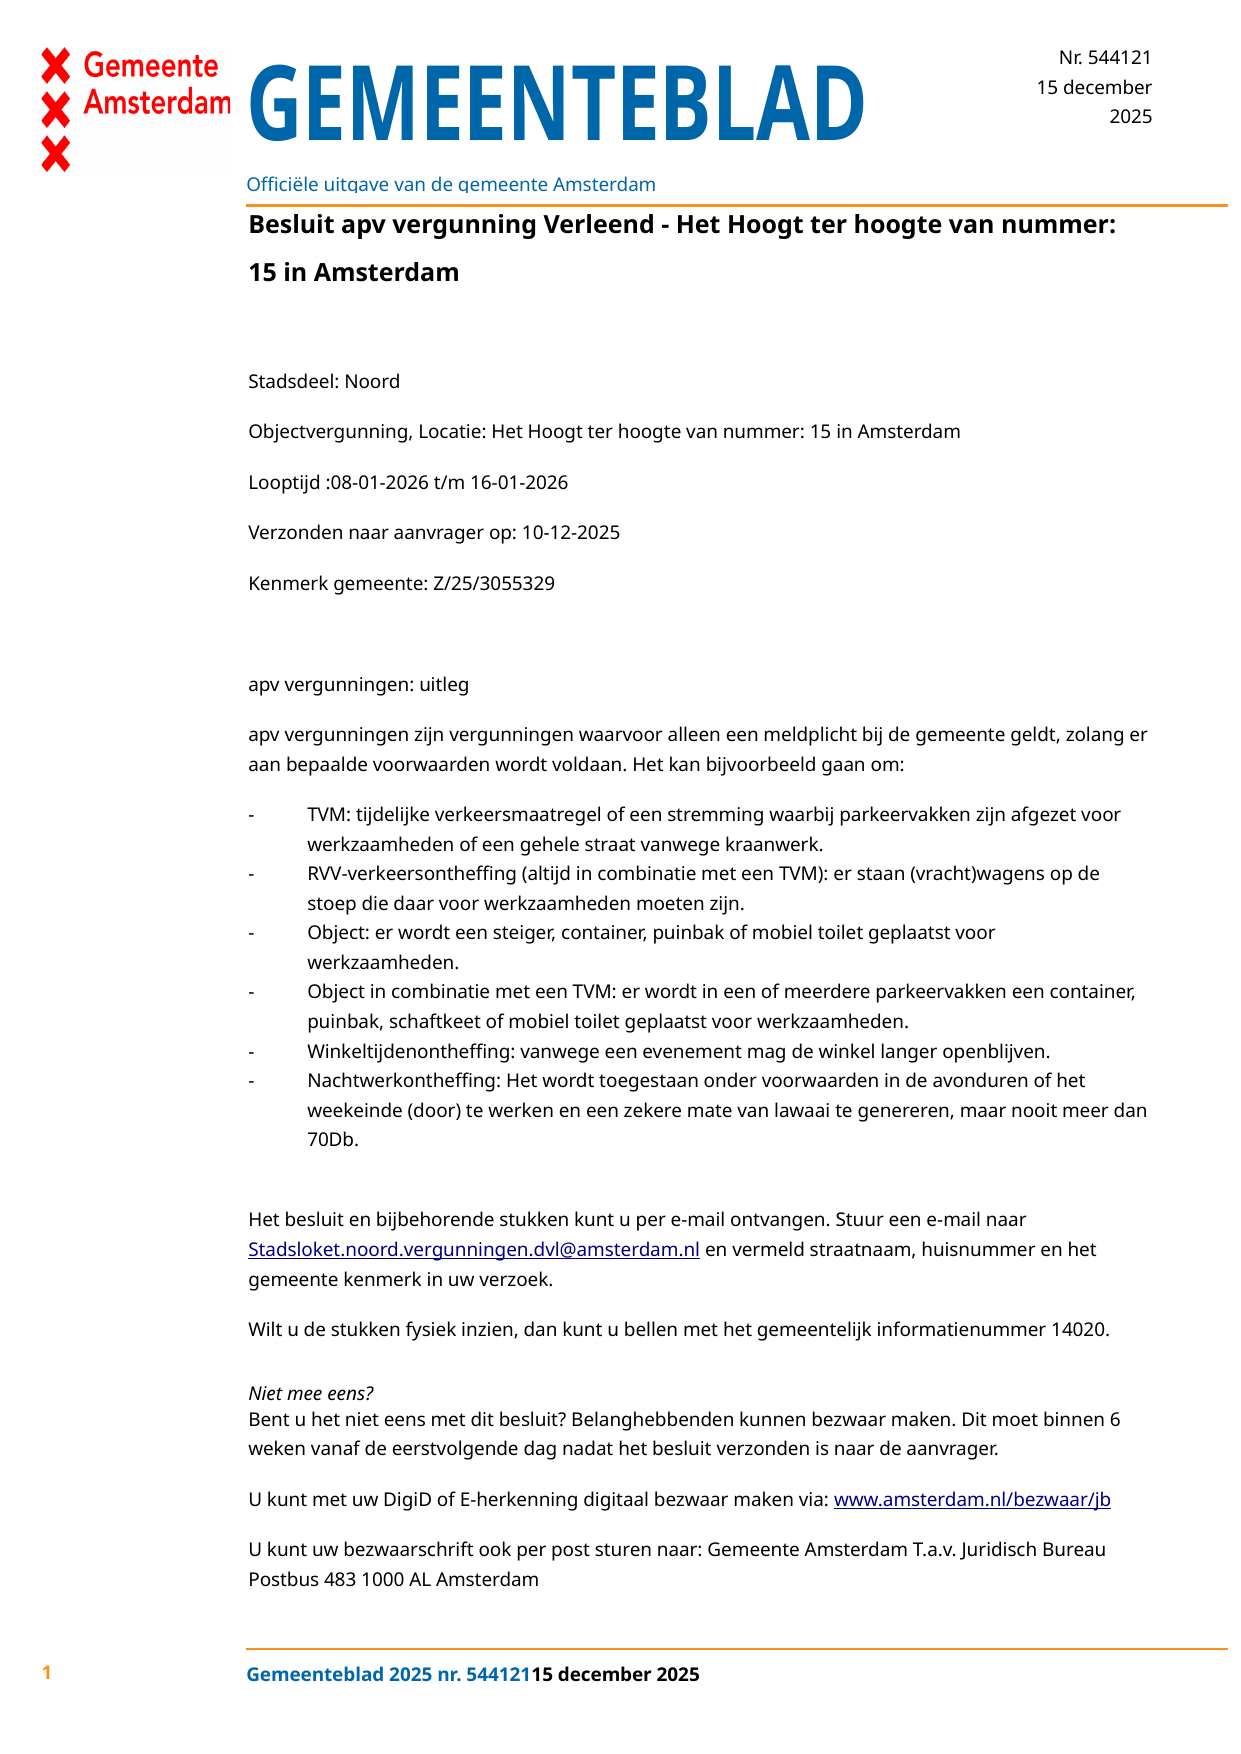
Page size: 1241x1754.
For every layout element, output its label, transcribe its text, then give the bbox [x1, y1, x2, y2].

list Object: er wordt een steiger, container, puinbak of mobiel toilet geplaatst voor werkzaamheden. [248, 919, 1152, 975]
list TVM: tijdelijke verkeersmaatregel of een stremming waarbij parkeervakken zijn afgezet voor werkzaamheden of een gehele straat vanwege kraanwerk. [248, 801, 1152, 857]
text Looptijd :08-01-2026 t/m 16-01-2026 [248, 469, 1152, 495]
list Winkeltijdenontheffing: vanwege een evenement mag de winkel langer openblijven. [248, 1038, 1152, 1064]
text apv vergunningen: uitleg [248, 671, 1152, 697]
list Object in combinatie met een TVM: er wordt in een of meerdere parkeervakken een container, puinbak, schaftkeet of mobiel toilet geplaatst voor werkzaamheden. [248, 979, 1152, 1034]
text Kenmerk gemeente: Z/25/3055329 [248, 570, 1152, 596]
text U kunt met uw DigiD of E-herkenning digitaal bezwaar maken via: www.amsterdam.nl/bezwaar/jb [248, 1486, 1152, 1512]
list RVV-verkeersontheffing (altijd in combinatie met een TVM): er staan (vracht)wagens op de stoep die daar voor werkzaamheden moeten zijn. [248, 860, 1152, 916]
picture [41, 47, 231, 172]
list Nachtwerkontheffing: Het wordt toegestaan onder voorwaarden in de avonduren of het weekeinde (door) te werken en een zekere mate van lawaai te genereren, maar nooit meer dan 70Db. [248, 1067, 1152, 1152]
text apv vergunningen zijn vergunningen waarvoor alleen een meldplicht bij de gemeente geldt, zolang er aan bepaalde voorwaarden wordt voldaan. Het kan bijvoorbeeld gaan om: [248, 721, 1152, 777]
text Wilt u de stukken fysiek inzien, dan kunt u bellen met het gemeentelijk informatienummer 14020. [248, 1316, 1152, 1342]
text Het besluit en bijbehorende stukken kunt u per e-mail ontvangen. Stuur een e-mail naar Stadsloket.noord.vergunningen.dvl@amsterdam.nl en vermeld straatnaam, huisnummer en het gemeente kenmerk in uw verzoek. [248, 1207, 1152, 1292]
text Bent u het niet eens met dit besluit? Belanghebbenden kunnen bezwaar maken. Dit moet binnen 6 weken vanaf de eerstvolgende dag nadat het besluit verzonden is naar de aanvrager. [248, 1406, 1152, 1461]
text Verzonden naar aanvrager op: 10-12-2025 [248, 519, 1152, 545]
text U kunt uw bezwaarschrift ook per post sturen naar: Gemeente Amsterdam T.a.v. Juridisch Bureau Postbus 483 1000 AL Amsterdam [248, 1536, 1152, 1592]
text Stadsdeel: Noord [248, 368, 1152, 394]
text Niet mee eens? [248, 1380, 1152, 1406]
text Objectvergunning, Locatie: Het Hoogt ter hoogte van nummer: 15 in Amsterdam [248, 419, 1152, 444]
text Besluit apv vergunning Verleend - Het Hoogt ter hoogte van nummer: 15 in Amsterdam [248, 207, 1152, 288]
